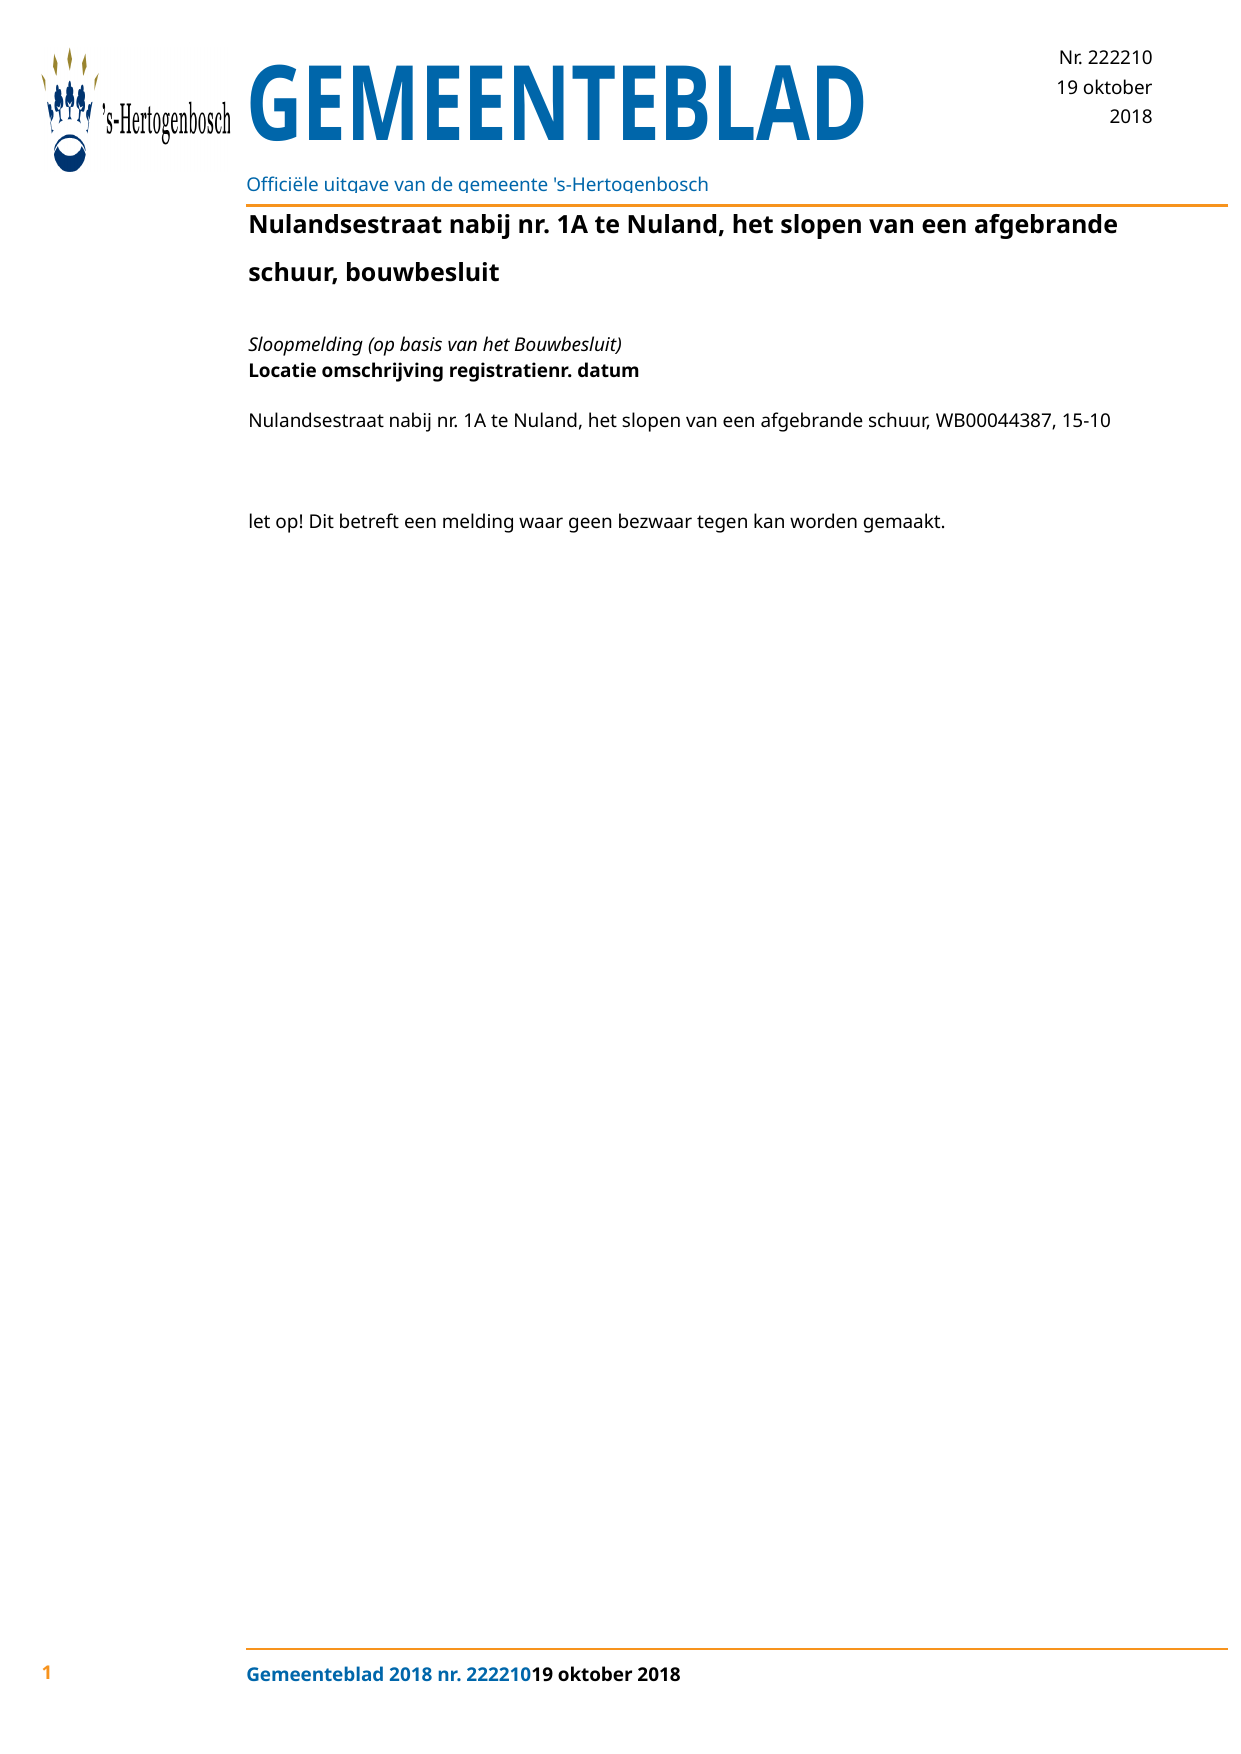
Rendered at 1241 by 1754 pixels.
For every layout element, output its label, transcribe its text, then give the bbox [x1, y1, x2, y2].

text Nulandsestraat nabij nr. 1A te Nuland, het slopen van een afgebrande schuur, WB00044387, 15-10 [248, 408, 1152, 433]
text Sloopmelding (op basis van het Bouwbesluit) [248, 331, 1152, 357]
text Nulandsestraat nabij nr. 1A te Nuland, het slopen van een afgebrande schuur, bouwbesluit [248, 207, 1152, 288]
picture [41, 47, 231, 172]
text Locatie omschrijving registratienr. datum [248, 357, 1152, 383]
text let op! Dit betreft een melding waar geen bezwaar tegen kan worden gemaakt. [248, 508, 1152, 534]
